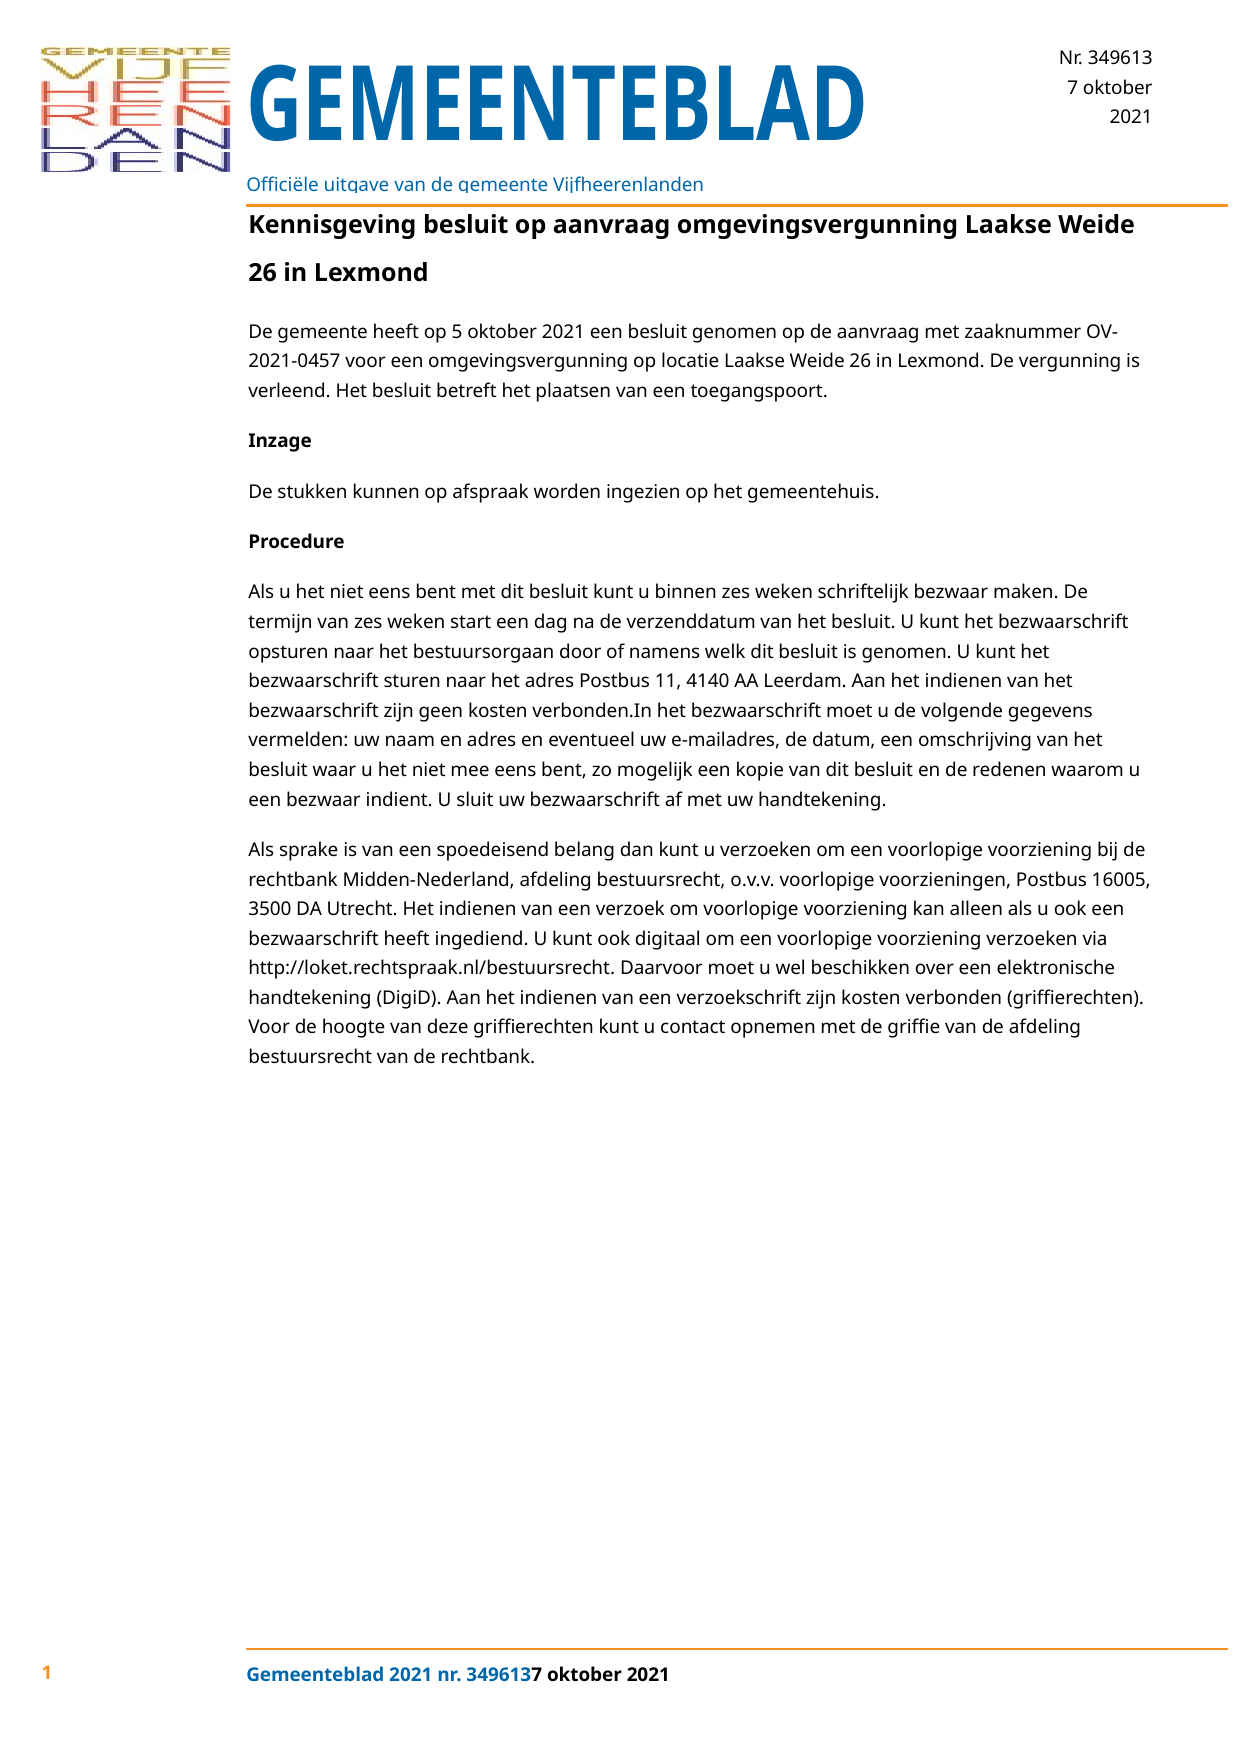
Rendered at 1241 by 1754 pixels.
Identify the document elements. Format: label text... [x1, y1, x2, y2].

text Procedure [248, 528, 1152, 554]
text De stukken kunnen op afspraak worden ingezien op het gemeentehuis. [248, 478, 1152, 504]
text De gemeente heeft op 5 oktober 2021 een besluit genomen op de aanvraag met zaaknummer OV-2021-0457 voor een omgevingsvergunning op locatie Laakse Weide 26 in Lexmond. De vergunning is verleend. Het besluit betreft het plaatsen van een toegangspoort. [248, 318, 1152, 403]
text Kennisgeving besluit op aanvraag omgevingsvergunning Laakse Weide 26 in Lexmond [248, 207, 1152, 288]
text Als sprake is van een spoedeisend belang dan kunt u verzoeken om een voorlopige voorziening bij de rechtbank Midden-Nederland, afdeling bestuursrecht, o.v.v. voorlopige voorzieningen, Postbus 16005, 3500 DA Utrecht. Het indienen van een verzoek om voorlopige voorziening kan alleen als u ook een bezwaarschrift heeft ingediend. U kunt ook digitaal om een voorlopige voorziening verzoeken via http://loket.rechtspraak.nl/bestuursrecht. Daarvoor moet u wel beschikken over een elektronische handtekening (DigiD). Aan het indienen van een verzoekschrift zijn kosten verbonden (griffierechten). Voor de hoogte van deze griffierechten kunt u contact opnemen met de griffie van de afdeling bestuursrecht van de rechtbank. [248, 836, 1152, 1069]
picture [41, 47, 231, 172]
text Als u het niet eens bent met dit besluit kunt u binnen zes weken schriftelijk bezwaar maken. De termijn van zes weken start een dag na de verzenddatum van het besluit. U kunt het bezwaarschrift opsturen naar het bestuursorgaan door of namens welk dit besluit is genomen. U kunt het bezwaarschrift sturen naar het adres Postbus 11, 4140 AA Leerdam. Aan het indienen van het bezwaarschrift zijn geen kosten verbonden.In het bezwaarschrift moet u de volgende gegevens vermelden: uw naam en adres en eventueel uw e-mailadres, de datum, een omschrijving van het besluit waar u het niet mee eens bent, zo mogelijk een kopie van dit besluit en de redenen waarom u een bezwaar indient. U sluit uw bezwaarschrift af met uw handtekening. [248, 579, 1152, 812]
text Inzage [248, 427, 1152, 453]
